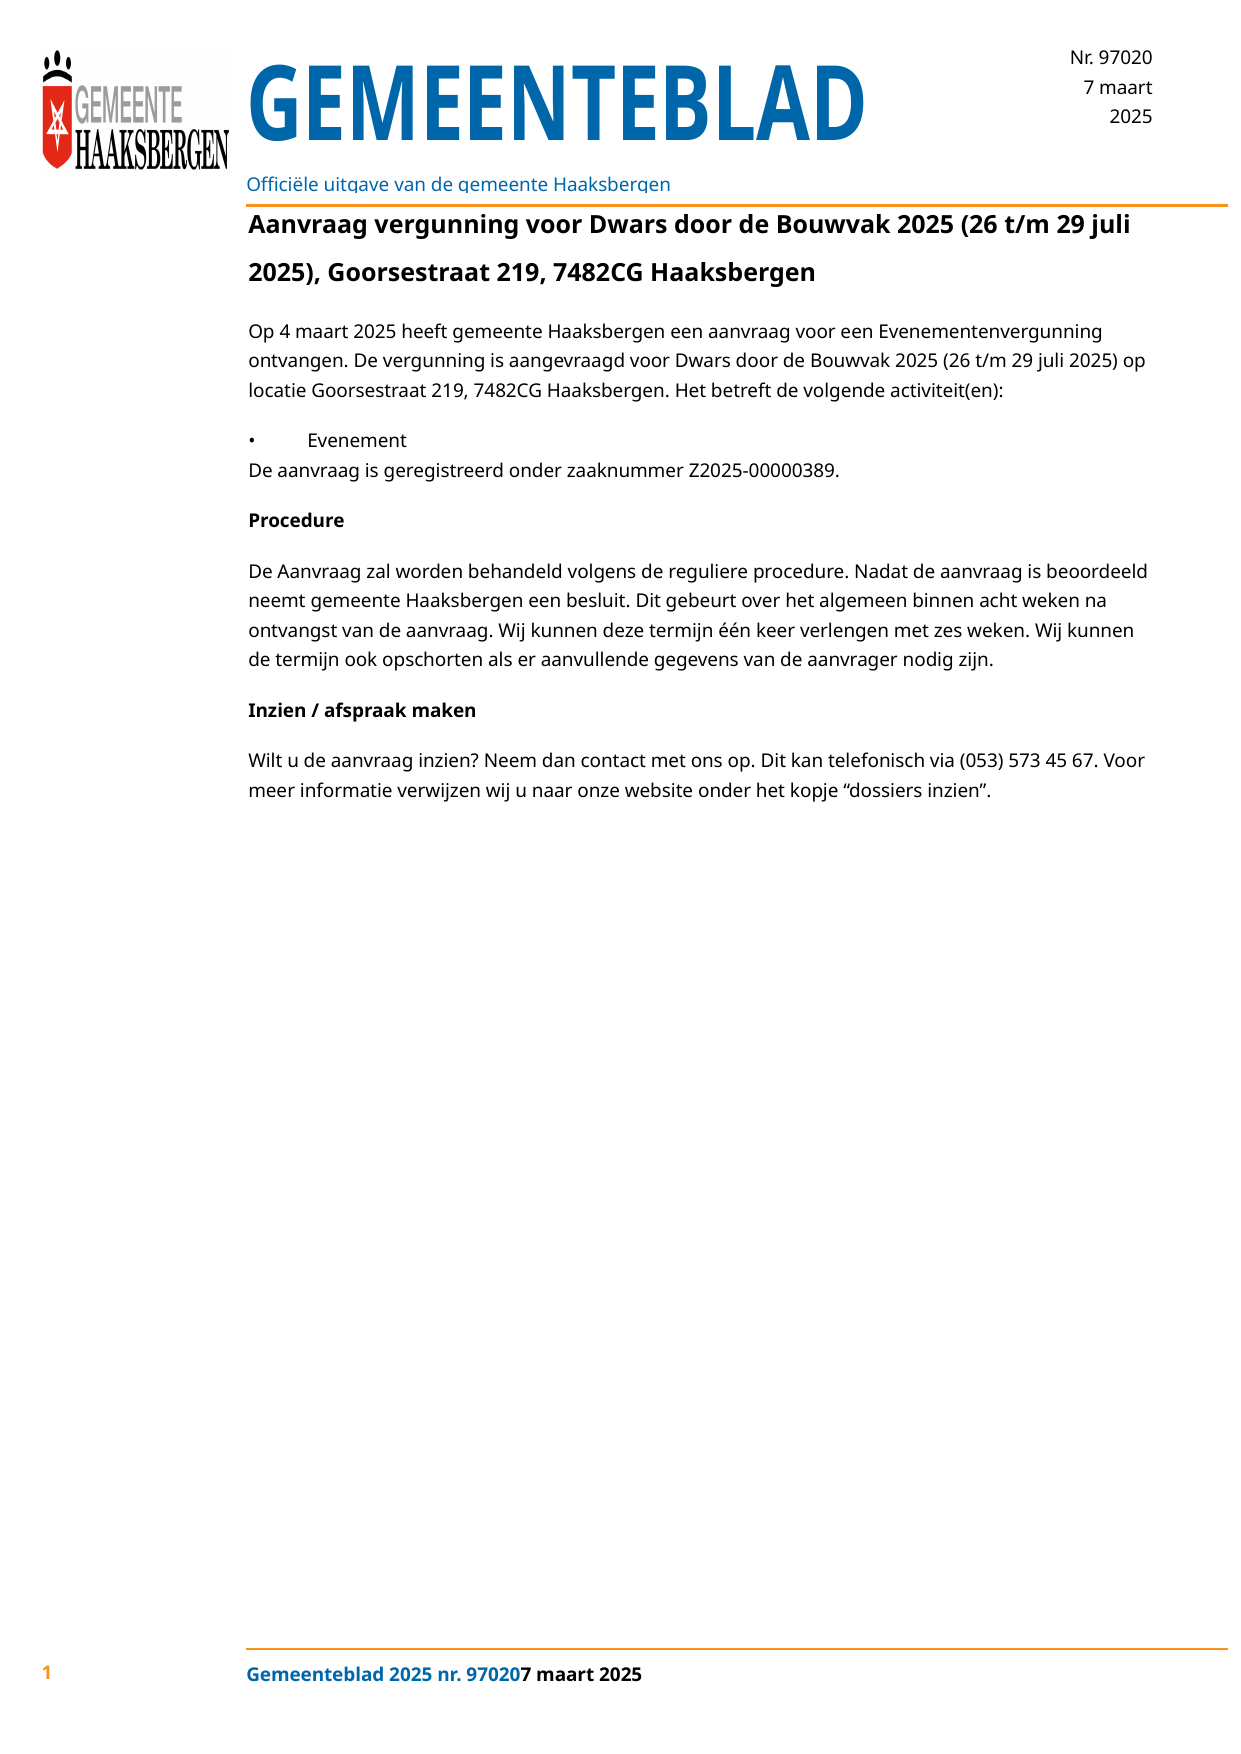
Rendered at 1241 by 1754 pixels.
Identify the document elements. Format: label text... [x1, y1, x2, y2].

text Inzien / afspraak maken [248, 697, 1152, 723]
text Wilt u de aanvraag inzien? Neem dan contact met ons op. Dit kan telefonisch via (053) 573 45 67. Voor meer informatie verwijzen wij u naar onze website onder het kopje “dossiers inzien”. [248, 747, 1152, 803]
text De Aanvraag zal worden behandeld volgens de reguliere procedure. Nadat de aanvraag is beoordeeld neemt gemeente Haaksbergen een besluit. Dit gebeurt over het algemeen binnen acht weken na ontvangst van de aanvraag. Wij kunnen deze termijn één keer verlengen met zes weken. Wij kunnen de termijn ook opschorten als er aanvullende gegevens van de aanvrager nodig zijn. [248, 558, 1152, 672]
text Op 4 maart 2025 heeft gemeente Haaksbergen een aanvraag voor een Evenementenvergunning ontvangen. De vergunning is aangevraagd voor Dwars door de Bouwvak 2025 (26 t/m 29 juli 2025) op locatie Goorsestraat 219, 7482CG Haaksbergen. Het betreft de volgende activiteit(en): [248, 318, 1152, 403]
text De aanvraag is geregistreerd onder zaaknummer Z2025-00000389. [248, 457, 1152, 483]
list Evenement [248, 427, 1152, 453]
text Procedure [248, 507, 1152, 533]
text Aanvraag vergunning voor Dwars door de Bouwvak 2025 (26 t/m 29 juli 2025), Goorsestraat 219, 7482CG Haaksbergen [248, 207, 1152, 288]
picture [41, 47, 231, 172]
